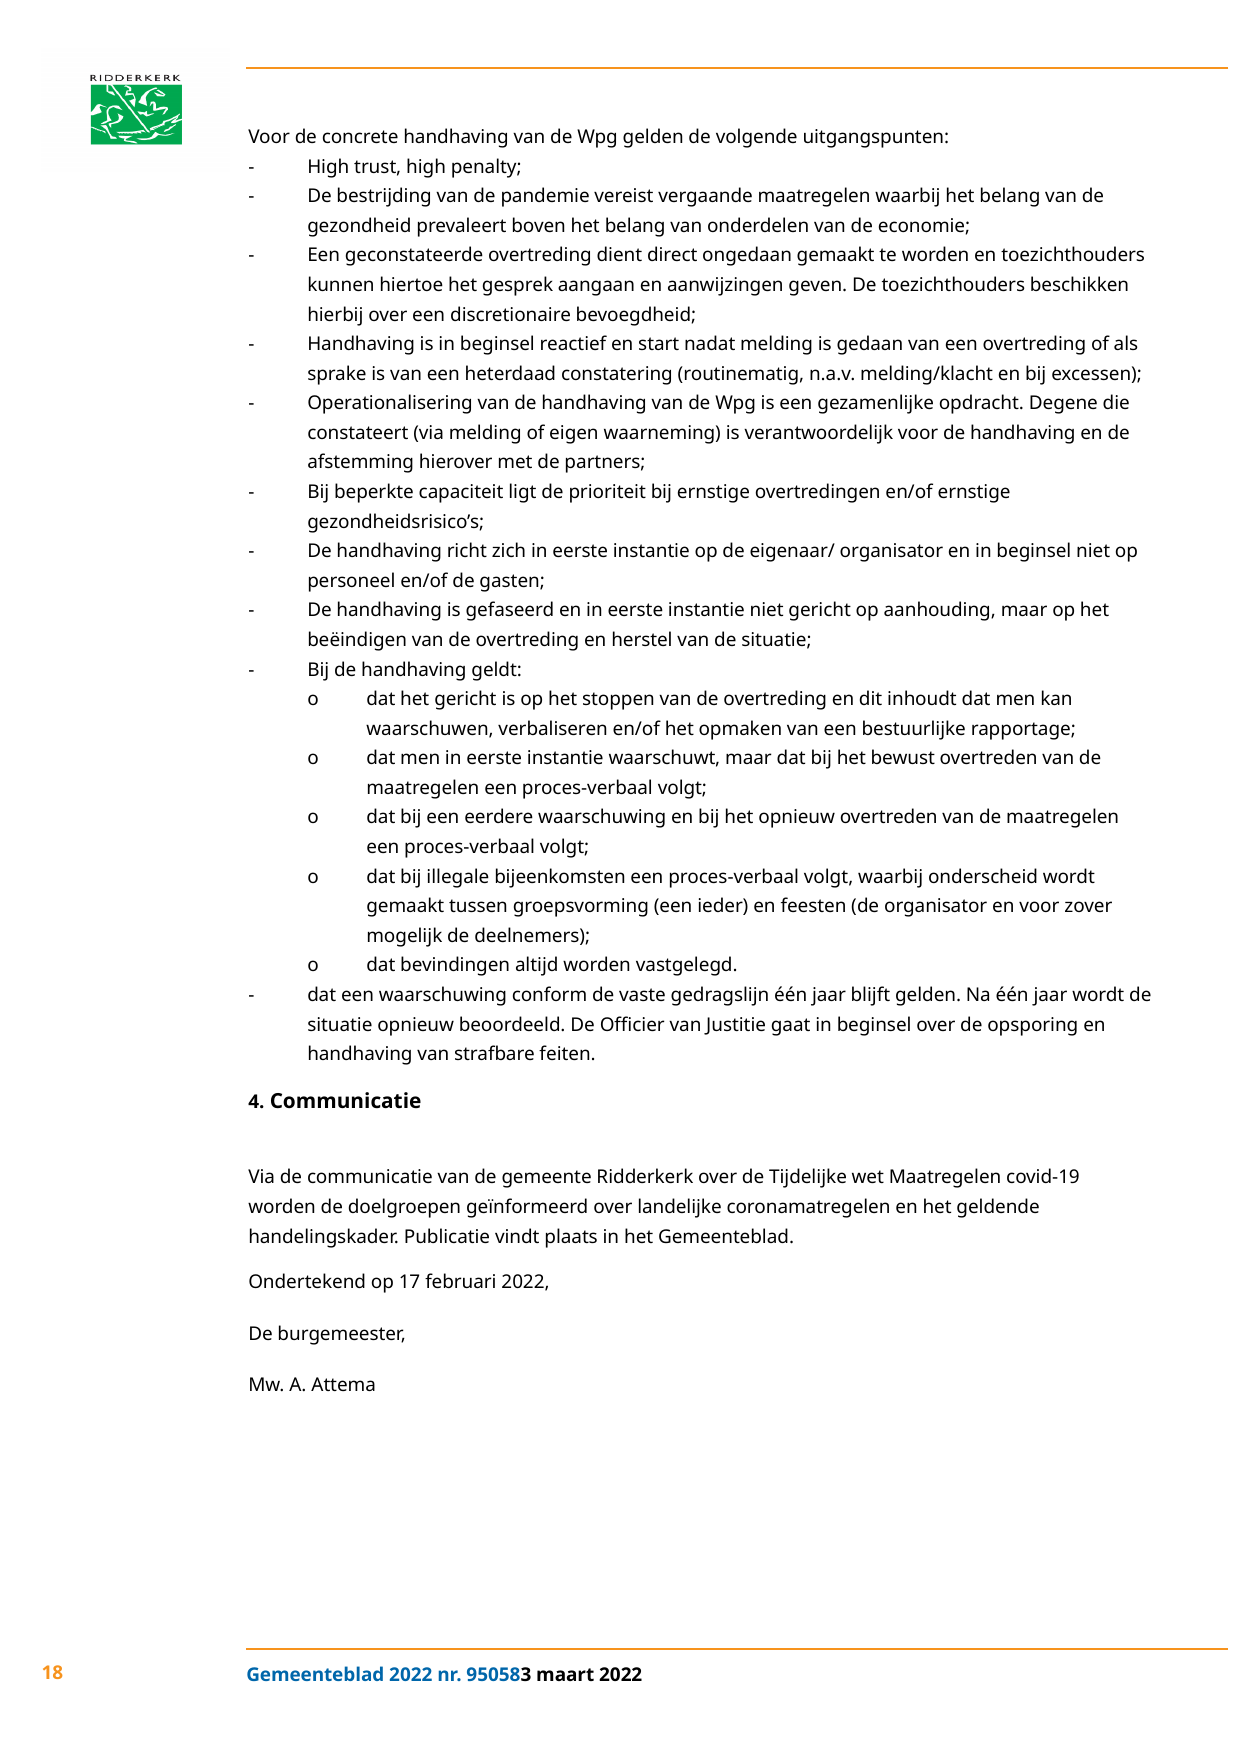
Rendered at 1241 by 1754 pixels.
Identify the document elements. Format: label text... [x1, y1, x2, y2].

text Ondertekend op 17 februari 2022, [248, 1268, 1152, 1294]
picture [41, 47, 231, 172]
list Bij beperkte capaciteit ligt de prioriteit bij ernstige overtredingen en/of ernstige gezondheidsrisico’s; [248, 478, 1152, 533]
text Via de communicatie van de gemeente Ridderkerk over de Tijdelijke wet Maatregelen covid-19 worden de doelgroepen geïnformeerd over landelijke coronamatregelen en het geldende handelingskader. Publicatie vindt plaats in het Gemeenteblad. [248, 1164, 1152, 1248]
text Mw. A. Attema [248, 1371, 1152, 1397]
list dat bevindingen altijd worden vastgelegd. [307, 952, 1152, 977]
list De handhaving is gefaseerd en in eerste instantie niet gericht op aanhouding, maar op het beëindigen van de overtreding en herstel van de situatie; [248, 597, 1152, 652]
text Voor de concrete handhaving van de Wpg gelden de volgende uitgangspunten: [248, 123, 1152, 149]
list Een geconstateerde overtreding dient direct ongedaan gemaakt te worden en toezichthouders kunnen hiertoe het gesprek aangaan en aanwijzingen geven. De toezichthouders beschikken hierbij over een discretionaire bevoegdheid; [248, 242, 1152, 326]
list Bij de handhaving geldt: [248, 656, 1152, 681]
text 4. Communicatie [248, 1086, 1152, 1114]
list De bestrijding van de pandemie vereist vergaande maatregelen waarbij het belang van de gezondheid prevaleert boven het belang van onderdelen van de economie; [248, 182, 1152, 238]
list dat een waarschuwing conform de vaste gedragslijn één jaar blijft gelden. Na één jaar wordt de situatie opnieuw beoordeeld. De Officier van Justitie gaat in beginsel over de opsporing en handhaving van strafbare feiten. [248, 981, 1152, 1066]
list dat men in eerste instantie waarschuwt, maar dat bij het bewust overtreden van de maatregelen een proces-verbaal volgt; [307, 744, 1152, 800]
list De handhaving richt zich in eerste instantie op de eigenaar/ organisator en in beginsel niet op personeel en/of de gasten; [248, 537, 1152, 593]
text De burgemeester, [248, 1320, 1152, 1346]
list Operationalisering van de handhaving van de Wpg is een gezamenlijke opdracht. Degene die constateert (via melding of eigen waarneming) is verantwoordelijk voor de handhaving en de afstemming hierover met de partners; [248, 389, 1152, 474]
list dat bij illegale bijeenkomsten een proces-verbaal volgt, waarbij onderscheid wordt gemaakt tussen groepsvorming (een ieder) en feesten (de organisator en voor zover mogelijk de deelnemers); [307, 863, 1152, 948]
list dat het gericht is op het stoppen van de overtreding en dit inhoudt dat men kan waarschuwen, verbaliseren en/of het opmaken van een bestuurlijke rapportage; [307, 685, 1152, 741]
list Handhaving is in beginsel reactief en start nadat melding is gedaan van een overtreding of als sprake is van een heterdaad constatering (routinematig, n.a.v. melding/klacht en bij excessen); [248, 330, 1152, 386]
list dat bij een eerdere waarschuwing en bij het opnieuw overtreden van de maatregelen een proces-verbaal volgt; [307, 804, 1152, 859]
list High trust, high penalty; [248, 153, 1152, 178]
